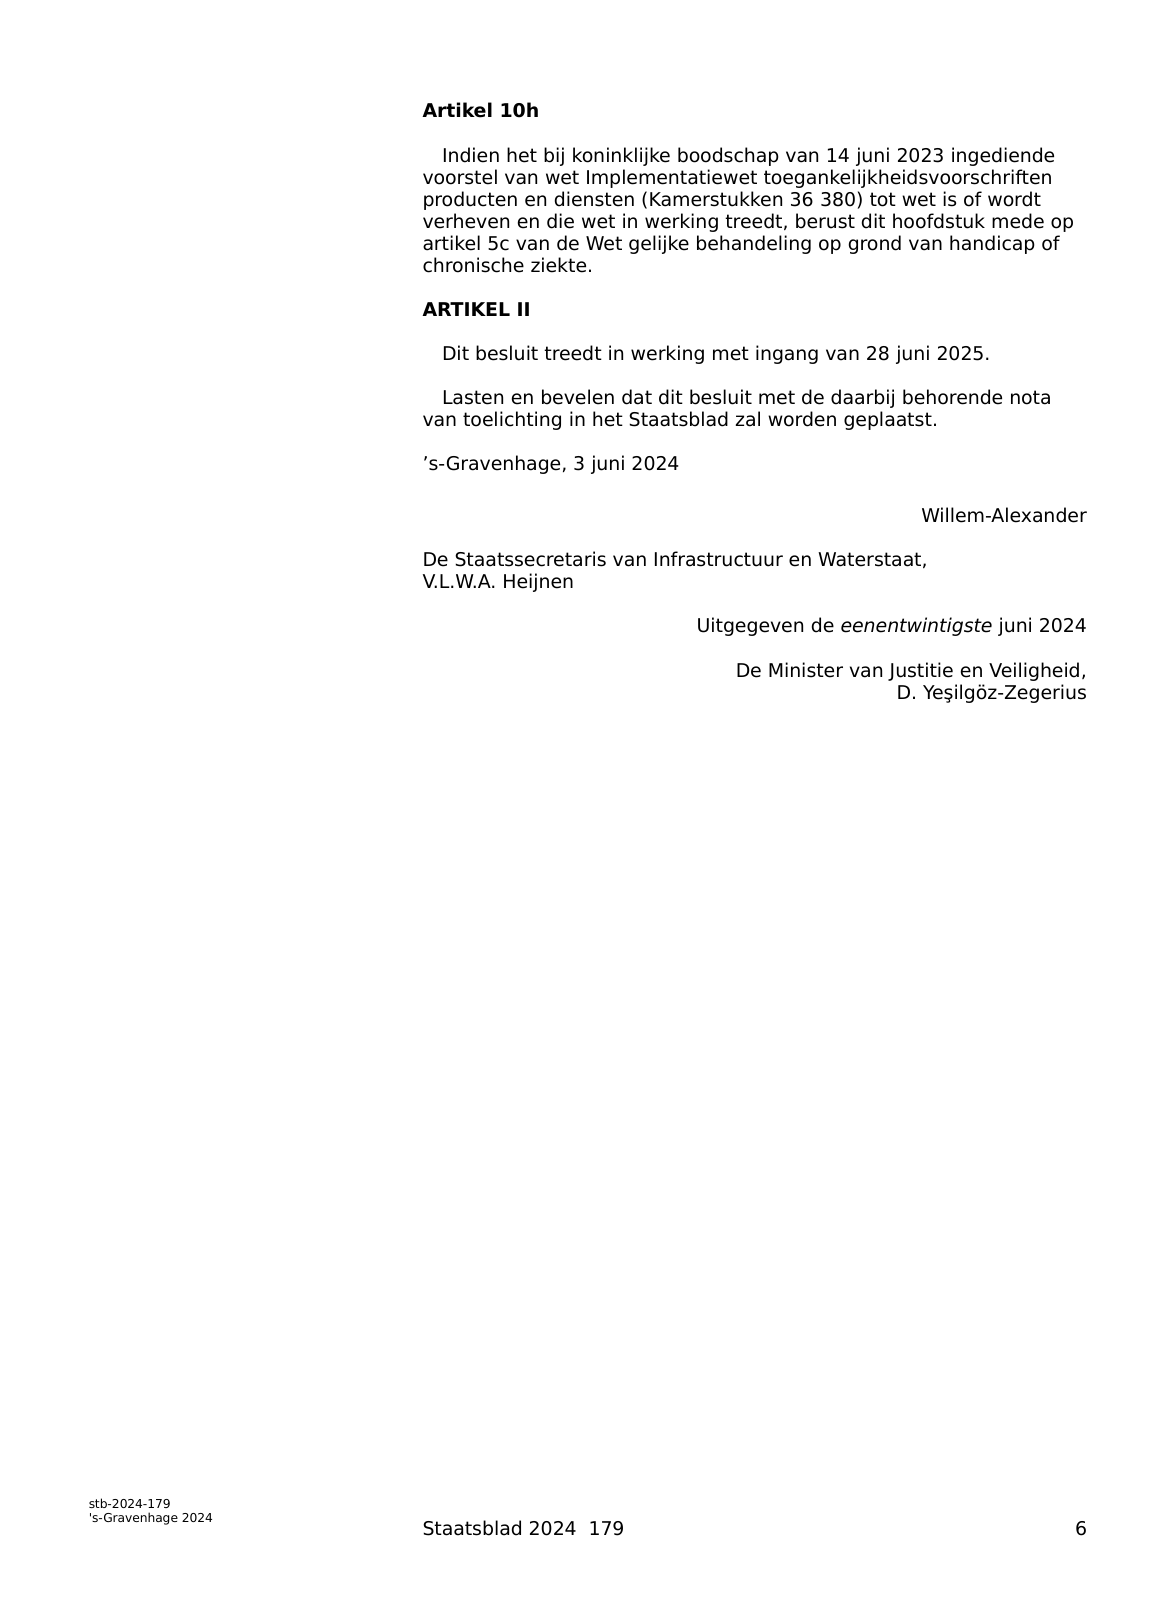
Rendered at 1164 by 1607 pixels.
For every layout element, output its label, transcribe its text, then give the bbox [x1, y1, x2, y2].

text Dit besluit treedt in werking met ingang van 28 juni 2025. [422, 343, 1087, 365]
text 's-Gravenhage 2024 [88, 1511, 323, 1525]
subtitle Artikel 10h [422, 100, 1087, 122]
text Willem-Alexander [422, 505, 1087, 527]
text Uitgegeven de eenentwintigste juni 2024 [422, 615, 1087, 637]
subtitle ARTIKEL II [422, 299, 1087, 321]
text Indien het bij koninklijke boodschap van 14 juni 2023 ingediende voorstel van wet Implementatiewet toegankelijkheidsvoorschriften producten en diensten (Kamerstukken 36 380) tot wet is of wordt verheven en die wet in werking treedt, berust dit hoofdstuk mede op artikel 5c van de Wet gelijke behandeling op grond van handicap of chronische ziekte. [422, 144, 1087, 276]
text Lasten en bevelen dat dit besluit met de daarbij behorende nota van toelichting in het Staatsblad zal worden geplaatst. [422, 387, 1087, 431]
text ’s-Gravenhage, 3 juni 2024 [422, 453, 1087, 475]
text stb-2024-179 [88, 1497, 323, 1511]
text De Staatssecretaris van Infrastructuur en Waterstaat, V.L.W.A. Heijnen [422, 549, 1087, 593]
text De Minister van Justitie en Veiligheid, D. Yeşilgöz-Zegerius [422, 659, 1087, 703]
